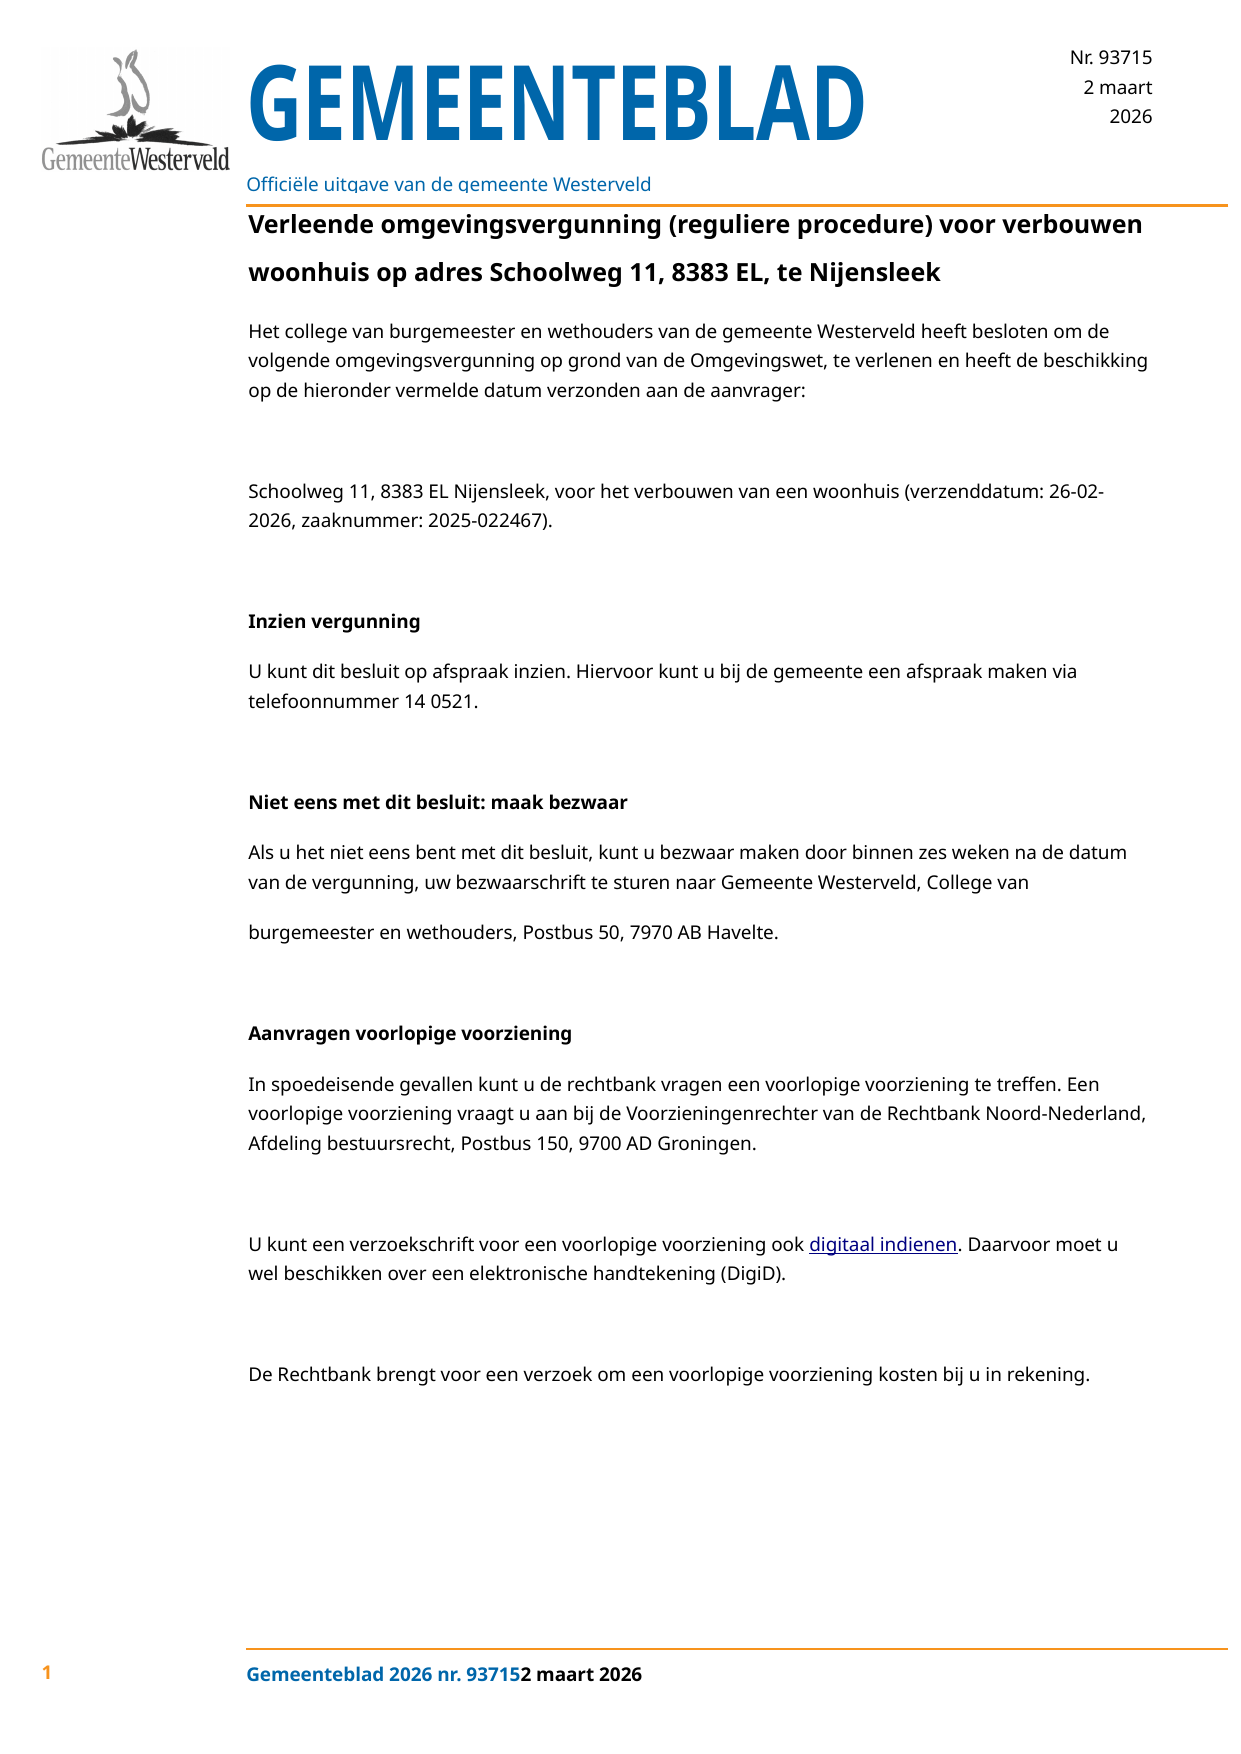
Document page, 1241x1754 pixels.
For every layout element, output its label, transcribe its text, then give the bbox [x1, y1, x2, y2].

text Als u het niet eens bent met dit besluit, kunt u bezwaar maken door binnen zes weken na de datum van de vergunning, uw bezwaarschrift te sturen naar Gemeente Westerveld, College van [248, 839, 1152, 895]
text Het college van burgemeester en wethouders van de gemeente Westerveld heeft besloten om de volgende omgevingsvergunning op grond van de Omgevingswet, te verlenen en heeft de beschikking op de hieronder vermelde datum verzonden aan de aanvrager: [248, 318, 1152, 403]
text In spoedeisende gevallen kunt u de rechtbank vragen een voorlopige voorziening te treffen. Een voorlopige voorziening vraagt u aan bij de Voorzieningenrechter van de Rechtbank Noord-Nederland, Afdeling bestuursrecht, Postbus 150, 9700 AD Groningen. [248, 1071, 1152, 1156]
text U kunt een verzoekschrift voor een voorlopige voorziening ook digitaal indienen. Daarvoor moet u wel beschikken over een elektronische handtekening (DigiD). [248, 1231, 1152, 1286]
text Aanvragen voorlopige voorziening [248, 1020, 1152, 1046]
text Inzien vergunning [248, 608, 1152, 634]
text U kunt dit besluit op afspraak inzien. Hiervoor kunt u bij de gemeente een afspraak maken via telefoonnummer 14 0521. [248, 659, 1152, 714]
text Verleende omgevingsvergunning (reguliere procedure) voor verbouwen woonhuis op adres Schoolweg 11, 8383 EL, te Nijensleek [248, 207, 1152, 288]
text Schoolweg 11, 8383 EL Nijensleek, voor het verbouwen van een woonhuis (verzenddatum: 26-02-2026, zaaknummer: 2025-022467). [248, 478, 1152, 533]
picture [41, 47, 231, 172]
text Niet eens met dit besluit: maak bezwaar [248, 789, 1152, 815]
text De Rechtbank brengt voor een verzoek om een voorlopige voorziening kosten bij u in rekening. [248, 1361, 1152, 1387]
text burgemeester en wethouders, Postbus 50, 7970 AB Havelte. [248, 919, 1152, 945]
